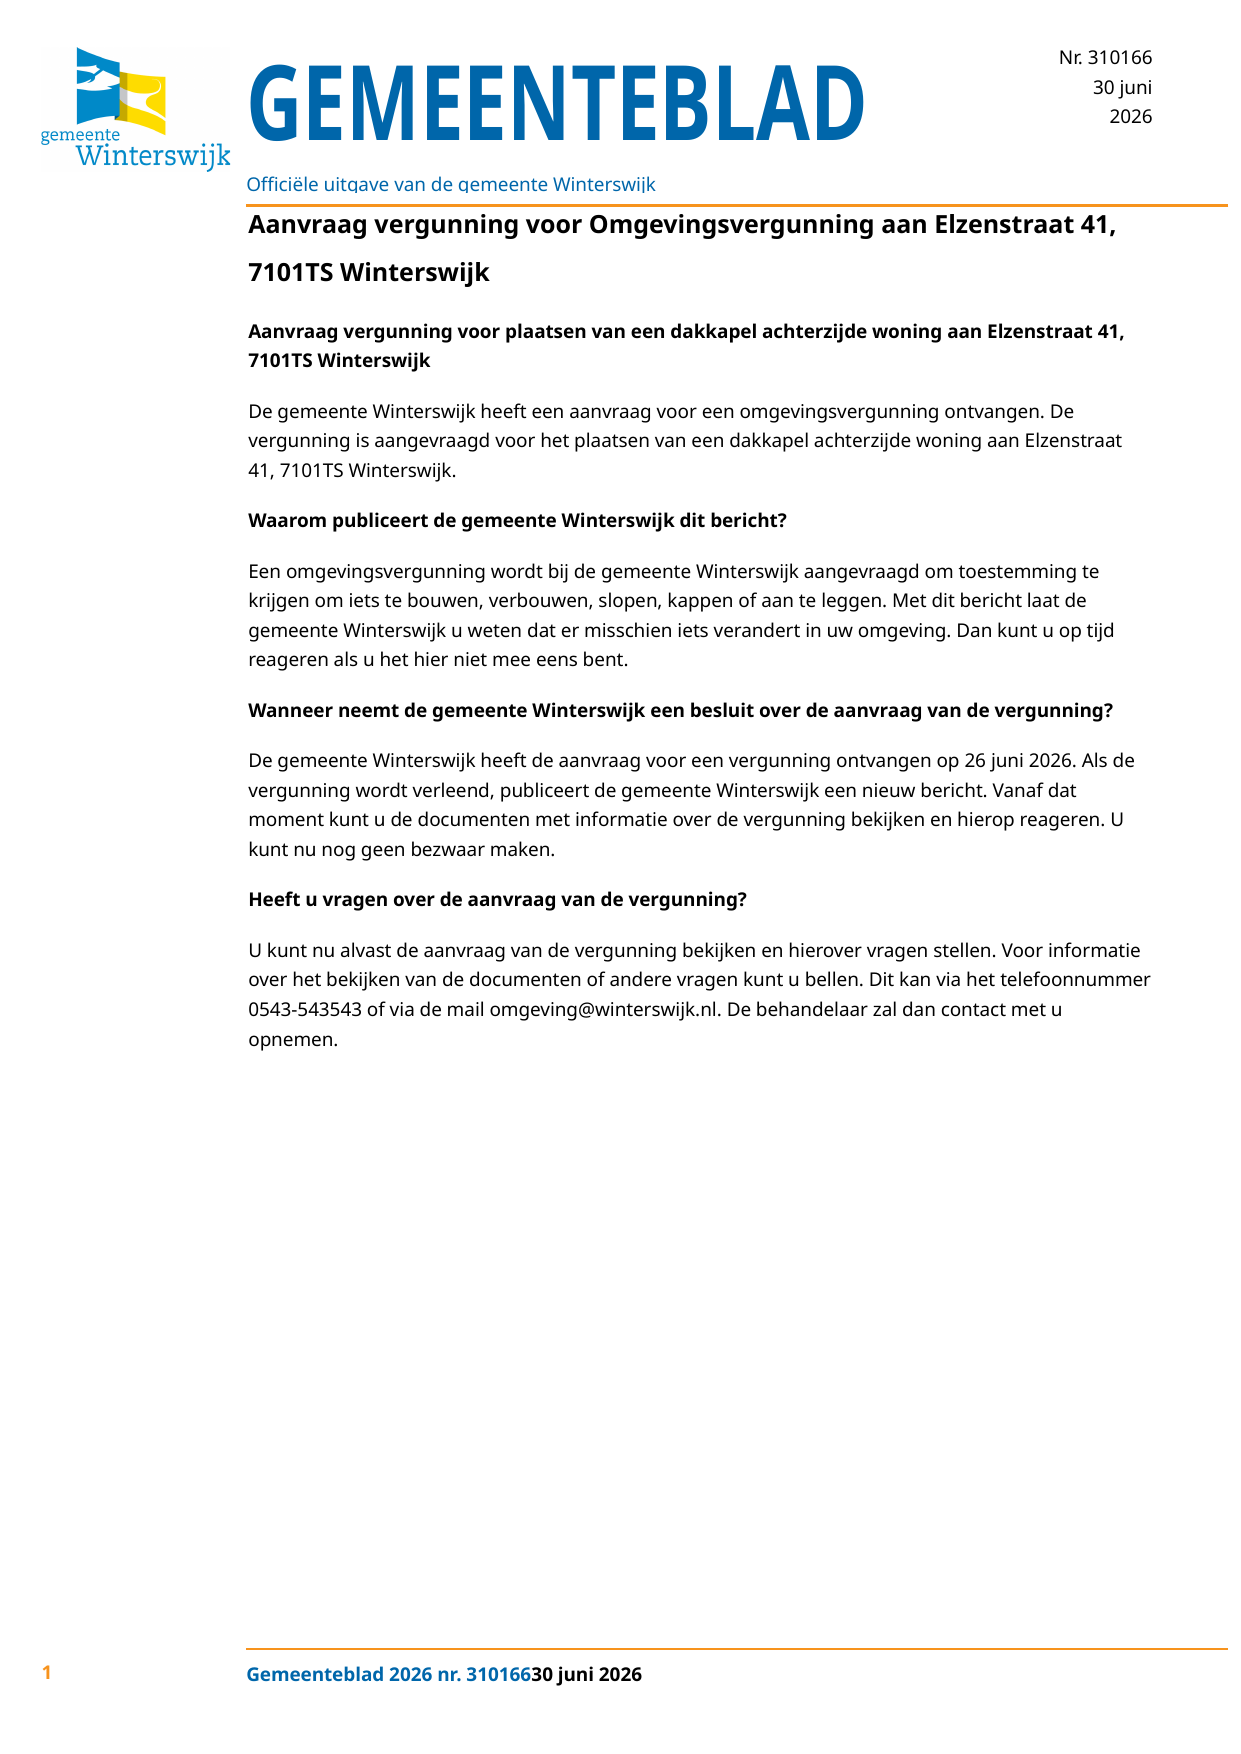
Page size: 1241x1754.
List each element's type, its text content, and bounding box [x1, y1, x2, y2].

text Wanneer neemt de gemeente Winterswijk een besluit over de aanvraag van de vergunning? [248, 697, 1152, 723]
text De gemeente Winterswijk heeft een aanvraag voor een omgevingsvergunning ontvangen. De vergunning is aangevraagd voor het plaatsen van een dakkapel achterzijde woning aan Elzenstraat 41, 7101TS Winterswijk. [248, 398, 1152, 483]
text Een omgevingsvergunning wordt bij de gemeente Winterswijk aangevraagd om toestemming te krijgen om iets te bouwen, verbouwen, slopen, kappen of aan te leggen. Met dit bericht laat de gemeente Winterswijk u weten dat er misschien iets verandert in uw omgeving. Dan kunt u op tijd reageren als u het hier niet mee eens bent. [248, 558, 1152, 672]
text Aanvraag vergunning voor plaatsen van een dakkapel achterzijde woning aan Elzenstraat 41, 7101TS Winterswijk [248, 318, 1152, 373]
text Aanvraag vergunning voor Omgevingsvergunning aan Elzenstraat 41, 7101TS Winterswijk [248, 207, 1152, 288]
picture [225, 153, 231, 162]
text Waarom publiceert de gemeente Winterswijk dit bericht? [248, 507, 1152, 533]
picture [41, 47, 231, 172]
text Heeft u vragen over de aanvraag van de vergunning? [248, 887, 1152, 912]
text U kunt nu alvast de aanvraag van de vergunning bekijken en hierover vragen stellen. Voor informatie over het bekijken van de documenten of andere vragen kunt u bellen. Dit kan via het telefoonnummer 0543-543543 of via de mail omgeving@winterswijk.nl. De behandelaar zal dan contact met u opnemen. [248, 937, 1152, 1052]
text De gemeente Winterswijk heeft de aanvraag voor een vergunning ontvangen op 26 juni 2026. Als de vergunning wordt verleend, publiceert de gemeente Winterswijk een nieuw bericht. Vanaf dat moment kunt u de documenten met informatie over de vergunning bekijken en hierop reageren. U kunt nu nog geen bezwaar maken. [248, 747, 1152, 862]
